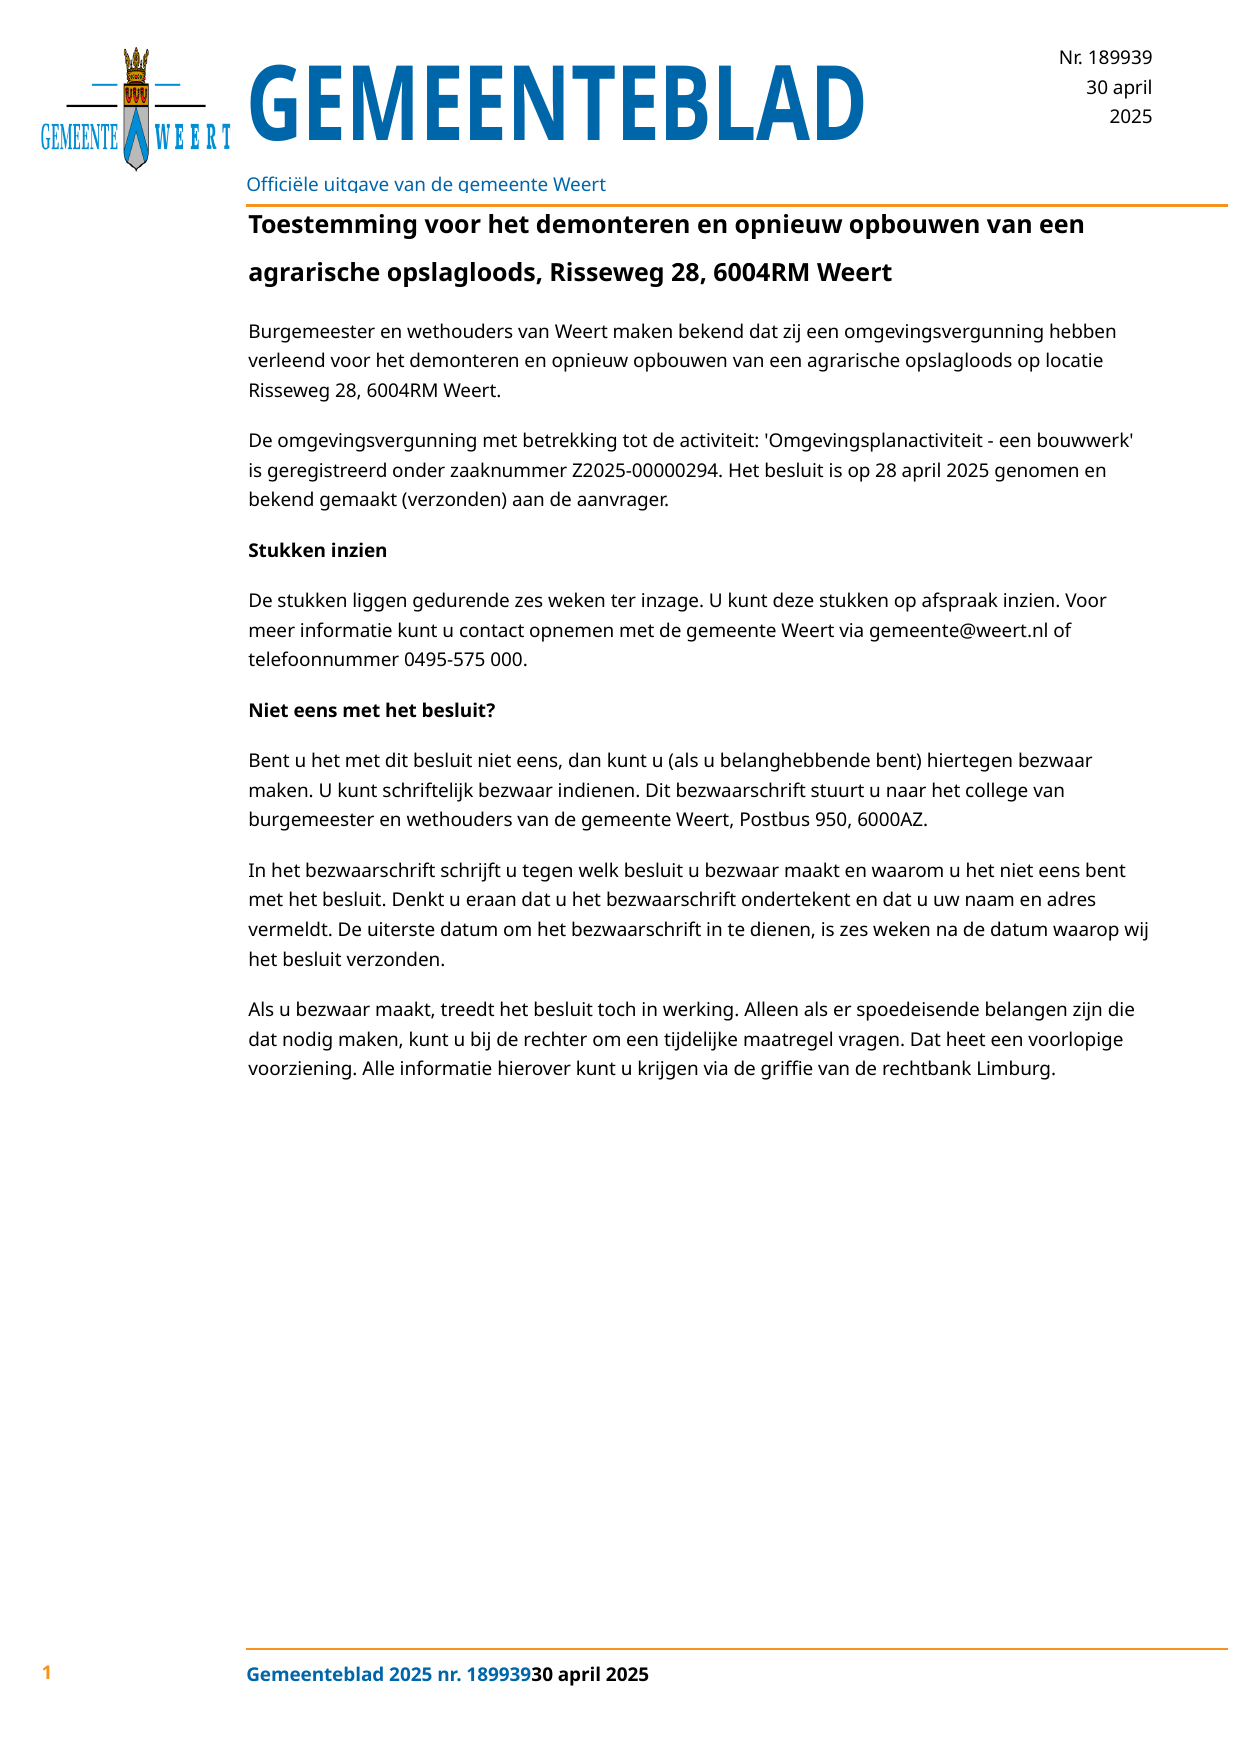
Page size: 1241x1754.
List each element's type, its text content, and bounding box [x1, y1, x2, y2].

text Als u bezwaar maakt, treedt het besluit toch in werking. Alleen als er spoedeisende belangen zijn die dat nodig maken, kunt u bij de rechter om een tijdelijke maatregel vragen. Dat heet een voorlopige voorziening. Alle informatie hierover kunt u krijgen via de griffie van de rechtbank Limburg. [248, 996, 1152, 1081]
picture [41, 47, 231, 172]
text In het bezwaarschrift schrijft u tegen welk besluit u bezwaar maakt en waarom u het niet eens bent met het besluit. Denkt u eraan dat u het bezwaarschrift ondertekent en dat u uw naam en adres vermeldt. De uiterste datum om het bezwaarschrift in te dienen, is zes weken na de datum waarop wij het besluit verzonden. [248, 857, 1152, 972]
text De omgevingsvergunning met betrekking tot de activiteit: 'Omgevingsplanactiviteit - een bouwwerk' is geregistreerd onder zaaknummer Z2025-00000294. Het besluit is op 28 april 2025 genomen en bekend gemaakt (verzonden) aan de aanvrager. [248, 427, 1152, 512]
text De stukken liggen gedurende zes weken ter inzage. U kunt deze stukken op afspraak inzien. Voor meer informatie kunt u contact opnemen met de gemeente Weert via gemeente@weert.nl of telefoonnummer 0495-575 000. [248, 587, 1152, 672]
text Bent u het met dit besluit niet eens, dan kunt u (als u belanghebbende bent) hiertegen bezwaar maken. U kunt schriftelijk bezwaar indienen. Dit bezwaarschrift stuurt u naar het college van burgemeester en wethouders van de gemeente Weert, Postbus 950, 6000AZ. [248, 747, 1152, 832]
text Toestemming voor het demonteren en opnieuw opbouwen van een agrarische opslagloods, Risseweg 28, 6004RM Weert [248, 207, 1152, 288]
text Burgemeester en wethouders van Weert maken bekend dat zij een omgevingsvergunning hebben verleend voor het demonteren en opnieuw opbouwen van een agrarische opslagloods op locatie Risseweg 28, 6004RM Weert. [248, 318, 1152, 403]
text Stukken inzien [248, 537, 1152, 563]
text Niet eens met het besluit? [248, 697, 1152, 723]
